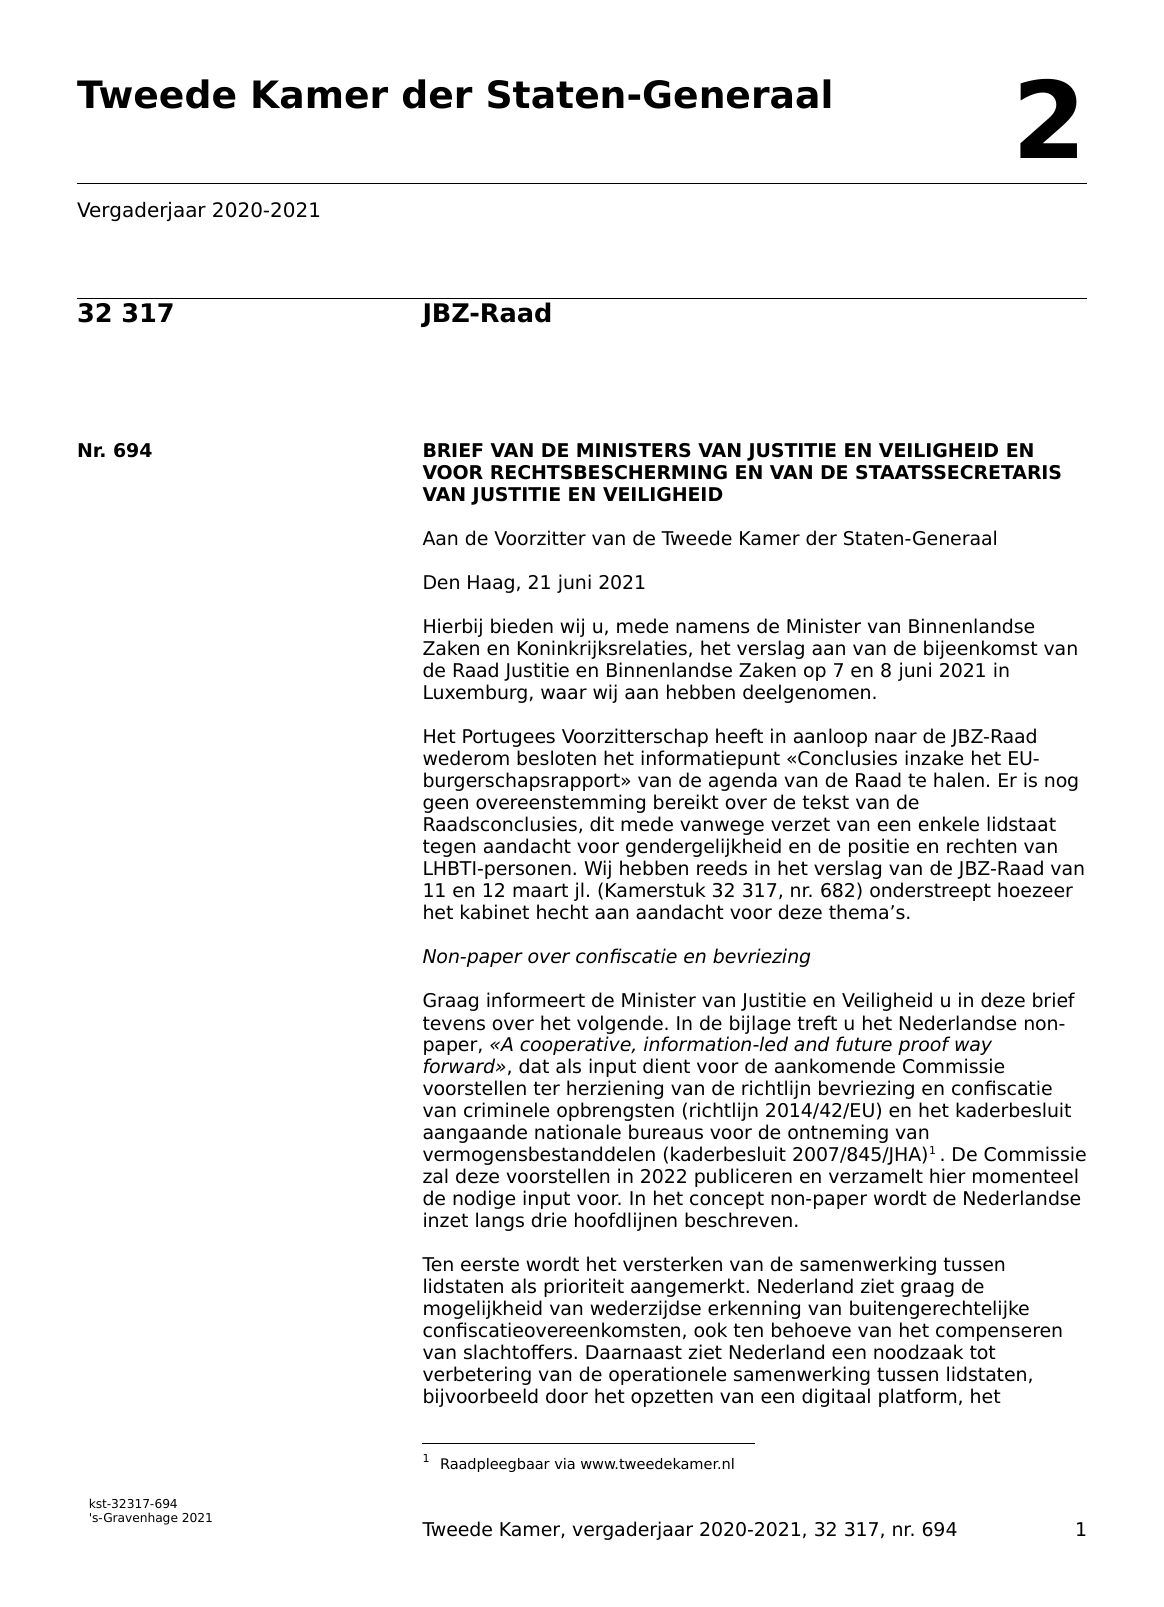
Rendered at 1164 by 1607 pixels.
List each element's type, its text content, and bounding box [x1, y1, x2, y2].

table_cell Vergaderjaar 2020-2021 [77, 184, 1087, 298]
text kst-32317-694 [88, 1497, 323, 1511]
table_header Tweede Kamer der Staten-Generaal [77, 59, 886, 183]
text Aan de Voorzitter van de Tweede Kamer der Staten-Generaal [422, 528, 1087, 550]
table_header 2 [886, 59, 1087, 183]
subtitle 32 317 JBZ-Raad [77, 299, 1087, 329]
text Raadpleegbaar via www.tweedekamer.nl [422, 1452, 1087, 1474]
subtitle Nr. 694 BRIEF VAN DE MINISTERS VAN JUSTITIE EN VEILIGHEID EN VOOR RECHTSBESCHERMING EN VAN DE STAATSSECRETARIS VAN JUSTITIE EN VEILIGHEID [77, 440, 1087, 506]
text Het Portugees Voorzitterschap heeft in aanloop naar de JBZ-Raad wederom besloten het informatiepunt «Conclusies inzake het EU-burgerschapsrapport» van de agenda van de Raad te halen. Er is nog geen overeenstemming bereikt over de tekst van de Raadsconclusies, dit mede vanwege verzet van een enkele lidstaat tegen aandacht voor gendergelijkheid en de positie en rechten van LHBTI-personen. Wij hebben reeds in het verslag van de JBZ-Raad van 11 en 12 maart jl. (Kamerstuk 32 317, nr. 682) onderstreept hoezeer het kabinet hecht aan aandacht voor deze thema’s. [422, 726, 1087, 924]
text Graag informeert de Minister van Justitie en Veiligheid u in deze brief tevens over het volgende. In de bijlage treft u het Nederlandse non-paper, «A cooperative, information-led and future proof way forward», dat als input dient voor de aankomende Commissie voorstellen ter herziening van de richtlijn bevriezing en confiscatie van criminele opbrengsten (richtlijn 2014/42/EU) en het kaderbesluit aangaande nationale bureaus voor de ontneming van vermogensbestanddelen (kaderbesluit 2007/845/JHA). De Commissie zal deze voorstellen in 2022 publiceren en verzamelt hier momenteel de nodige input voor. In het concept non-paper wordt de Nederlandse inzet langs drie hoofdlijnen beschreven. [422, 990, 1087, 1232]
text 's-Gravenhage 2021 [88, 1511, 323, 1525]
text Hierbij bieden wij u, mede namens de Minister van Binnenlandse Zaken en Koninkrijksrelaties, het verslag aan van de bijeenkomst van de Raad Justitie en Binnenlandse Zaken op 7 en 8 juni 2021 in Luxemburg, waar wij aan hebben deelgenomen. [422, 616, 1087, 704]
subtitle Non-paper over confiscatie en bevriezing [422, 946, 1087, 968]
text Den Haag, 21 juni 2021 [422, 572, 1087, 594]
text Ten eerste wordt het versterken van de samenwerking tussen lidstaten als prioriteit aangemerkt. Nederland ziet graag de mogelijkheid van wederzijdse erkenning van buitengerechtelijke confiscatieovereenkomsten, ook ten behoeve van het compenseren van slachtoffers. Daarnaast ziet Nederland een noodzaak tot verbetering van de operationele samenwerking tussen lidstaten, bijvoorbeeld door het opzetten van een digitaal platform, het [422, 1254, 1087, 1408]
